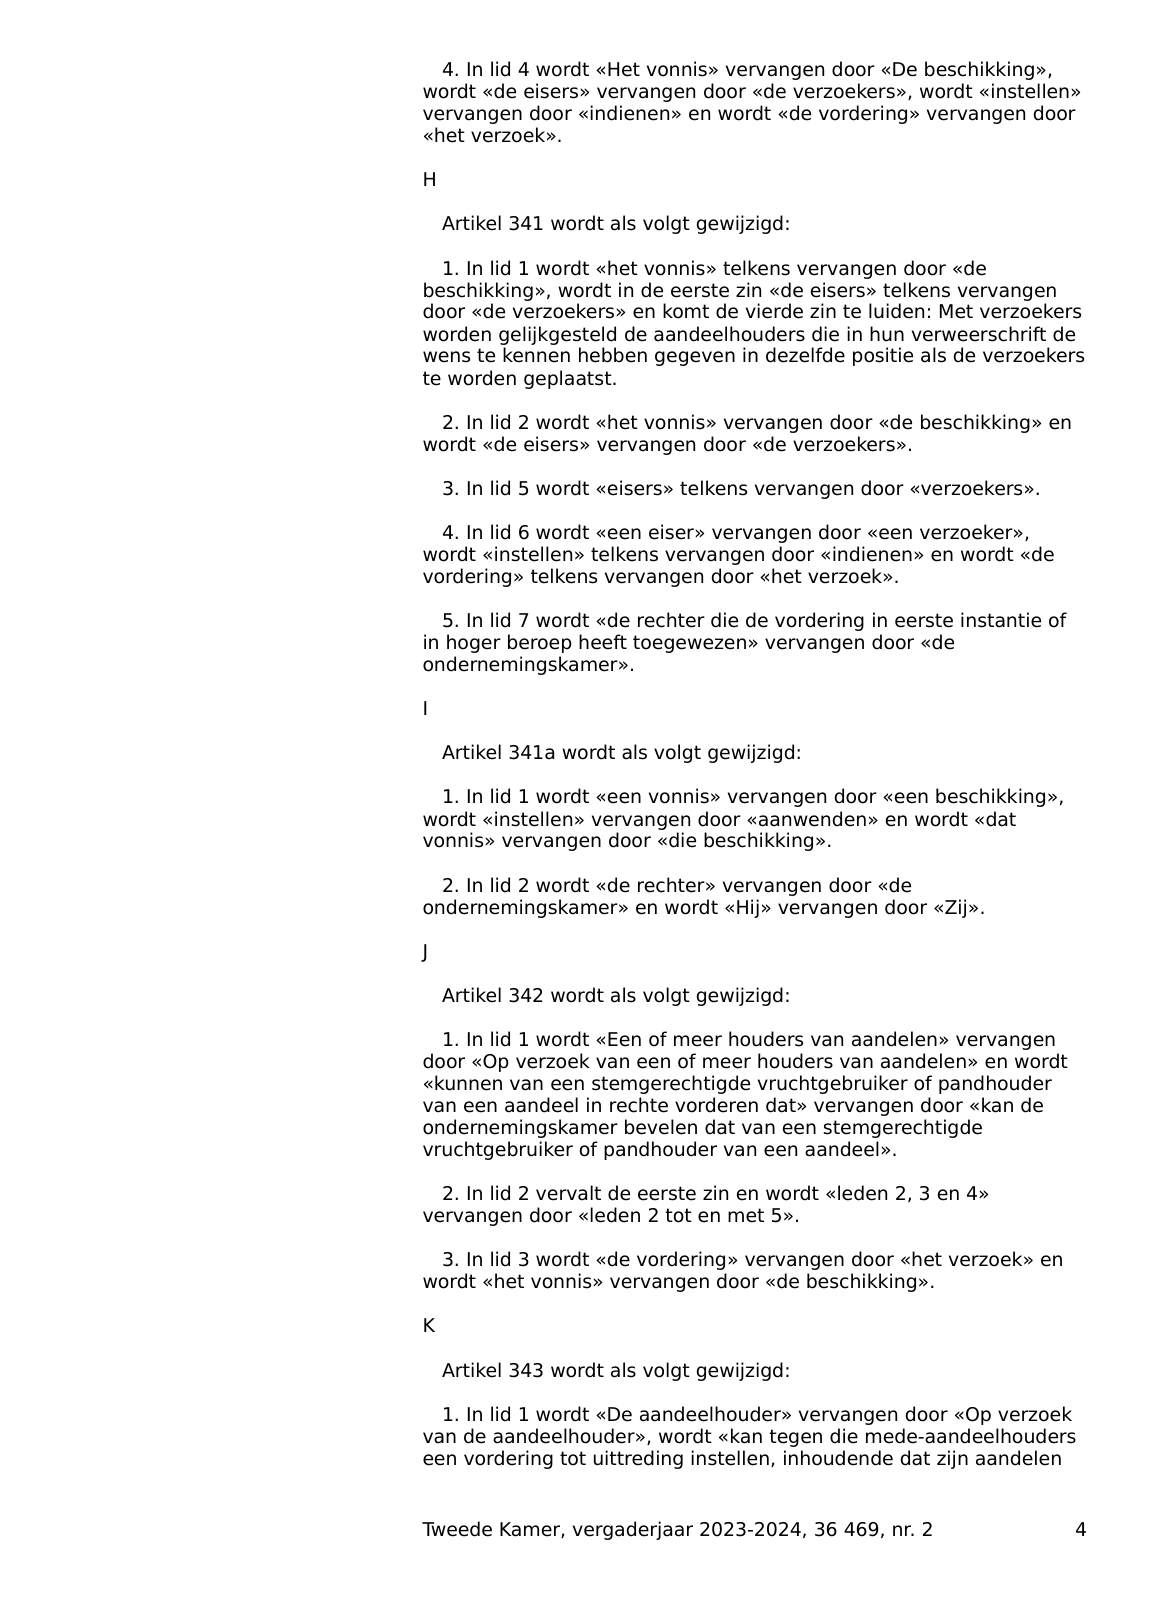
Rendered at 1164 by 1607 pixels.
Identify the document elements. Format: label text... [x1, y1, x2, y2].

text 1. In lid 1 wordt «De aandeelhouder» vervangen door «Op verzoek van de aandeelhouder», wordt «kan tegen die mede-aandeelhouders een vordering tot uittreding instellen, inhoudende dat zijn aandelen [422, 1404, 1087, 1470]
text J [422, 941, 1087, 963]
text 2. In lid 2 wordt «het vonnis» vervangen door «de beschikking» en wordt «de eisers» vervangen door «de verzoekers». [422, 412, 1087, 456]
text H [422, 169, 1087, 191]
text 3. In lid 5 wordt «eisers» telkens vervangen door «verzoekers». [422, 478, 1087, 500]
text Artikel 343 wordt als volgt gewijzigd: [422, 1359, 1087, 1382]
text 1. In lid 1 wordt «het vonnis» telkens vervangen door «de beschikking», wordt in de eerste zin «de eisers» telkens vervangen door «de verzoekers» en komt de vierde zin te luiden: Met verzoekers worden gelijkgesteld de aandeelhouders die in hun verweerschrift de wens te kennen hebben gegeven in dezelfde positie als de verzoekers te worden geplaatst. [422, 257, 1087, 389]
text Artikel 342 wordt als volgt gewijzigd: [422, 985, 1087, 1007]
text K [422, 1315, 1087, 1337]
text 4. In lid 4 wordt «Het vonnis» vervangen door «De beschikking», wordt «de eisers» vervangen door «de verzoekers», wordt «instellen» vervangen door «indienen» en wordt «de vordering» vervangen door «het verzoek». [422, 59, 1087, 147]
text 5. In lid 7 wordt «de rechter die de vordering in eerste instantie of in hoger beroep heeft toegewezen» vervangen door «de ondernemingskamer». [422, 610, 1087, 676]
text 2. In lid 2 vervalt de eerste zin en wordt «leden 2, 3 en 4» vervangen door «leden 2 tot en met 5». [422, 1183, 1087, 1227]
text 1. In lid 1 wordt «Een of meer houders van aandelen» vervangen door «Op verzoek van een of meer houders van aandelen» en wordt «kunnen van een stemgerechtigde vruchtgebruiker of pandhouder van een aandeel in rechte vorderen dat» vervangen door «kan de ondernemingskamer bevelen dat van een stemgerechtigde vruchtgebruiker of pandhouder van een aandeel». [422, 1029, 1087, 1161]
text 1. In lid 1 wordt «een vonnis» vervangen door «een beschikking», wordt «instellen» vervangen door «aanwenden» en wordt «dat vonnis» vervangen door «die beschikking». [422, 786, 1087, 852]
text 3. In lid 3 wordt «de vordering» vervangen door «het verzoek» en wordt «het vonnis» vervangen door «de beschikking». [422, 1249, 1087, 1293]
text Artikel 341 wordt als volgt gewijzigd: [422, 213, 1087, 235]
text 2. In lid 2 wordt «de rechter» vervangen door «de ondernemingskamer» en wordt «Hij» vervangen door «Zij». [422, 874, 1087, 918]
text Artikel 341a wordt als volgt gewijzigd: [422, 742, 1087, 764]
text I [422, 698, 1087, 720]
text 4. In lid 6 wordt «een eiser» vervangen door «een verzoeker», wordt «instellen» telkens vervangen door «indienen» en wordt «de vordering» telkens vervangen door «het verzoek». [422, 522, 1087, 588]
